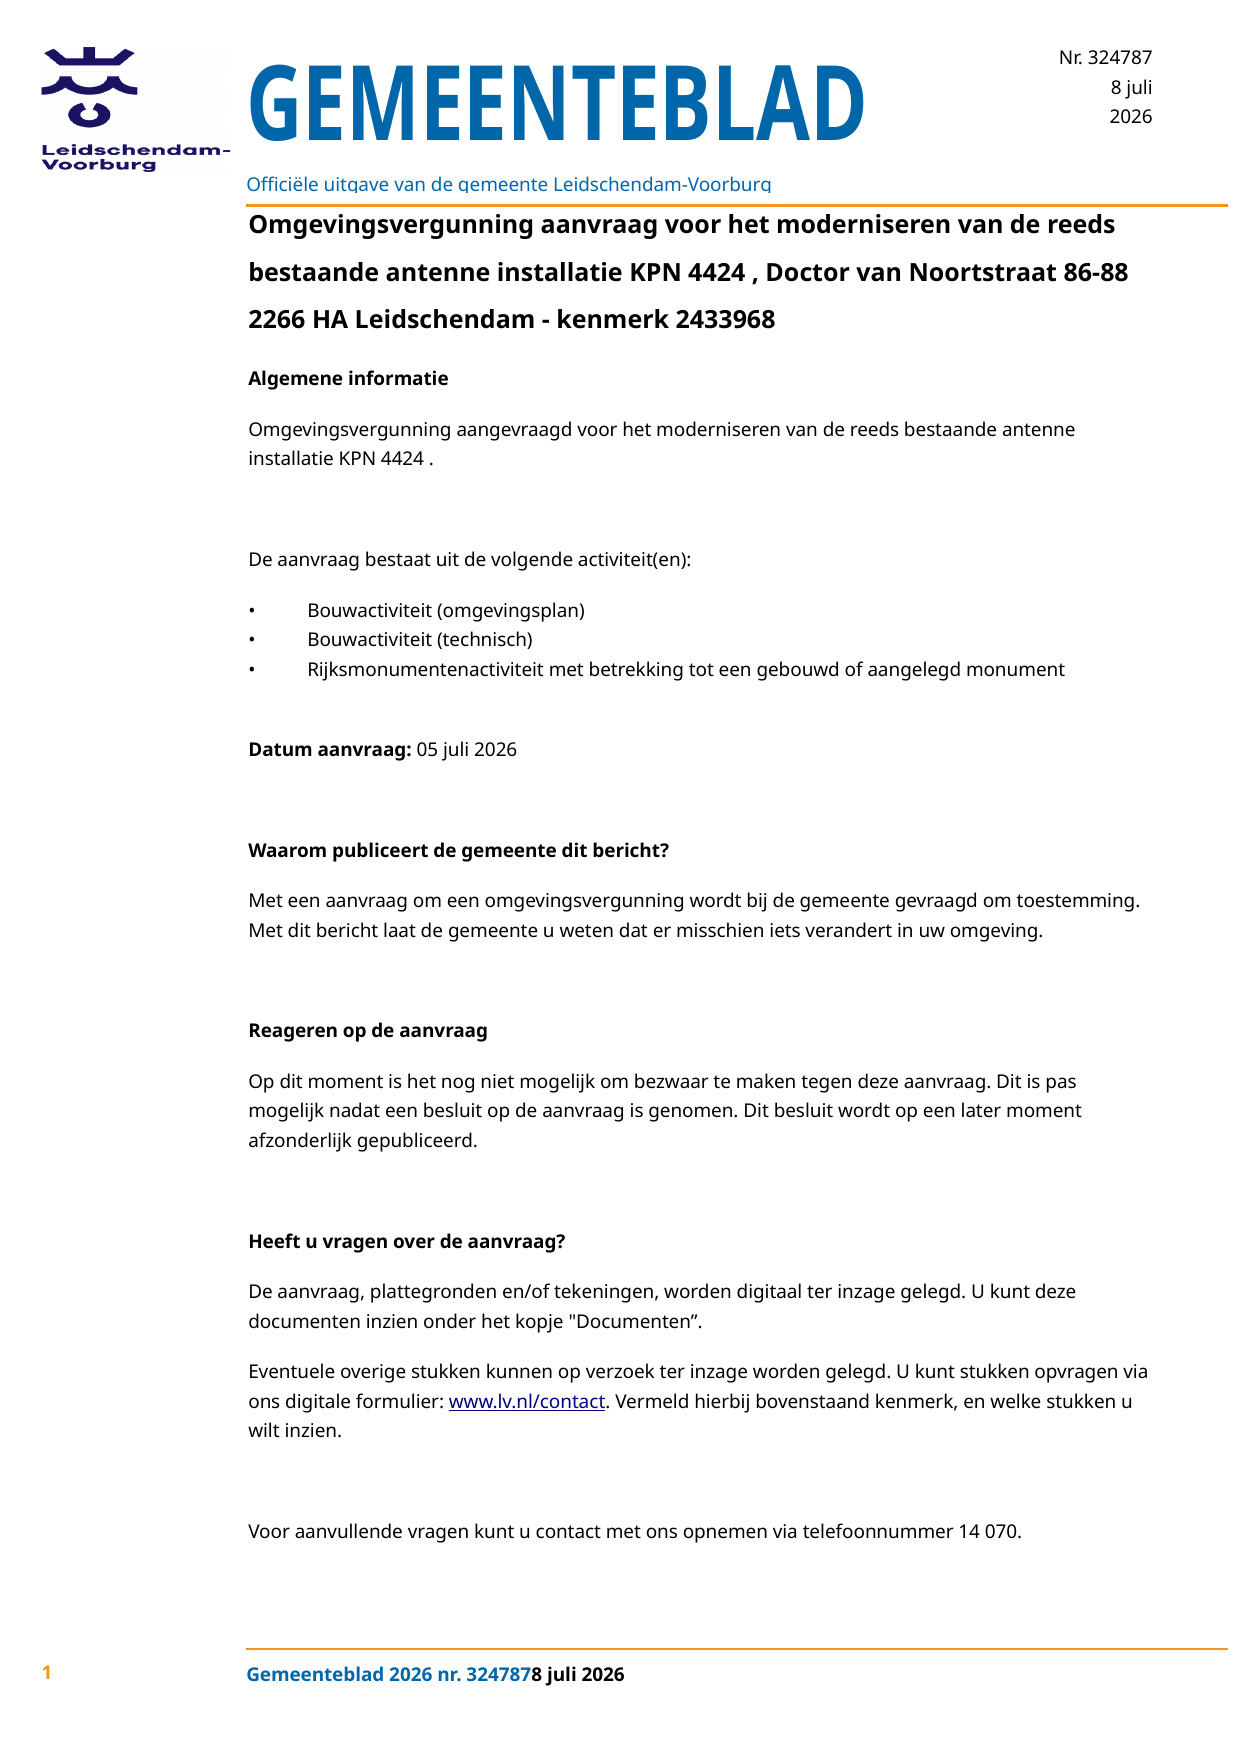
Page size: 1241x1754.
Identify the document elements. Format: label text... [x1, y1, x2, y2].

text Eventuele overige stukken kunnen op verzoek ter inzage worden gelegd. U kunt stukken opvragen via ons digitale formulier: www.lv.nl/contact. Vermeld hierbij bovenstaand kenmerk, en welke stukken u wilt inzien. [248, 1358, 1152, 1443]
text Met een aanvraag om een omgevingsvergunning wordt bij de gemeente gevraagd om toestemming. Met dit bericht laat de gemeente u weten dat er misschien iets verandert in uw omgeving. [248, 887, 1152, 942]
text De aanvraag, plattegronden en/of tekeningen, worden digitaal ter inzage gelegd. U kunt deze documenten inzien onder het kopje "Documenten”. [248, 1278, 1152, 1334]
text Omgevingsvergunning aangevraagd voor het moderniseren van de reeds bestaande antenne installatie KPN 4424 . [248, 416, 1152, 471]
picture [41, 47, 231, 172]
text Voor aanvullende vragen kunt u contact met ons opnemen via telefoonnummer 14 070. [248, 1518, 1152, 1544]
list Rijksmonumentenactiviteit met betrekking tot een gebouwd of aangelegd monument [248, 656, 1152, 682]
text Datum aanvraag: 05 juli 2026 [248, 736, 1152, 762]
list Bouwactiviteit (technisch) [248, 626, 1152, 652]
text Heeft u vragen over de aanvraag? [248, 1228, 1152, 1254]
text Op dit moment is het nog niet mogelijk om bezwaar te maken tegen deze aanvraag. Dit is pas mogelijk nadat een besluit op de aanvraag is genomen. Dit besluit wordt op een later moment afzonderlijk gepubliceerd. [248, 1068, 1152, 1153]
text De aanvraag bestaat uit de volgende activiteit(en): [248, 546, 1152, 572]
list Bouwactiviteit (omgevingsplan) [248, 597, 1152, 622]
text Algemene informatie [248, 366, 1152, 391]
text Omgevingsvergunning aanvraag voor het moderniseren van de reeds bestaande antenne installatie KPN 4424 , Doctor van Noortstraat 86-88 2266 HA Leidschendam - kenmerk 2433968 [248, 207, 1152, 336]
text Reageren op de aanvraag [248, 1018, 1152, 1043]
text Waarom publiceert de gemeente dit bericht? [248, 837, 1152, 862]
